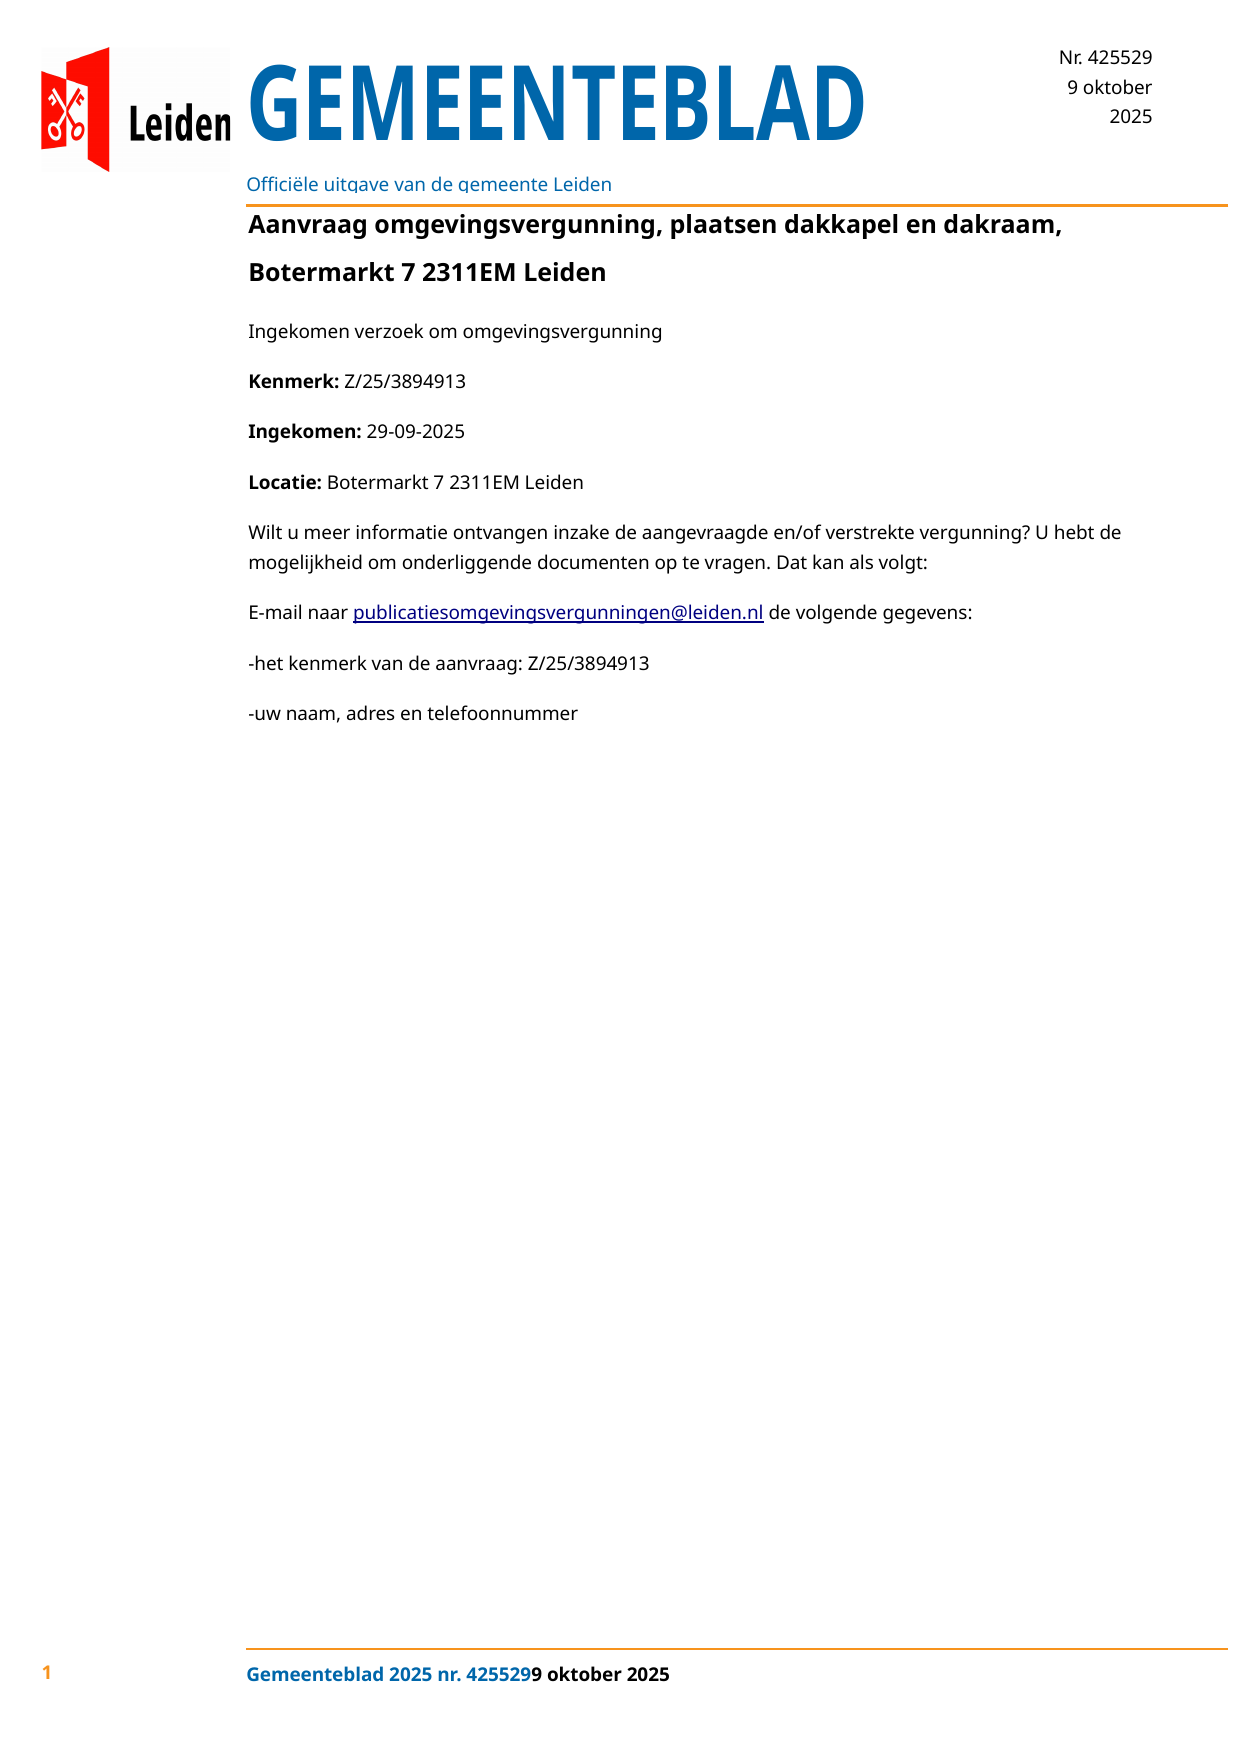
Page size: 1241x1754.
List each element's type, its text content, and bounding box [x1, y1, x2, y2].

picture [41, 47, 231, 172]
text Aanvraag omgevingsvergunning, plaatsen dakkapel en dakraam, Botermarkt 7 2311EM Leiden [248, 207, 1152, 288]
text Kenmerk: Z/25/3894913 [248, 368, 1152, 394]
text Ingekomen: 29-09-2025 [248, 419, 1152, 444]
text E-mail naar publicatiesomgevingsvergunningen@leiden.nl de volgende gegevens: [248, 599, 1152, 625]
text Wilt u meer informatie ontvangen inzake de aangevraagde en/of verstrekte vergunning? U hebt de mogelijkheid om onderliggende documenten op te vragen. Dat kan als volgt: [248, 519, 1152, 575]
text -het kenmerk van de aanvraag: Z/25/3894913 [248, 650, 1152, 676]
text -uw naam, adres en telefoonnummer [248, 700, 1152, 726]
text Locatie: Botermarkt 7 2311EM Leiden [248, 469, 1152, 495]
text Ingekomen verzoek om omgevingsvergunning [248, 318, 1152, 344]
